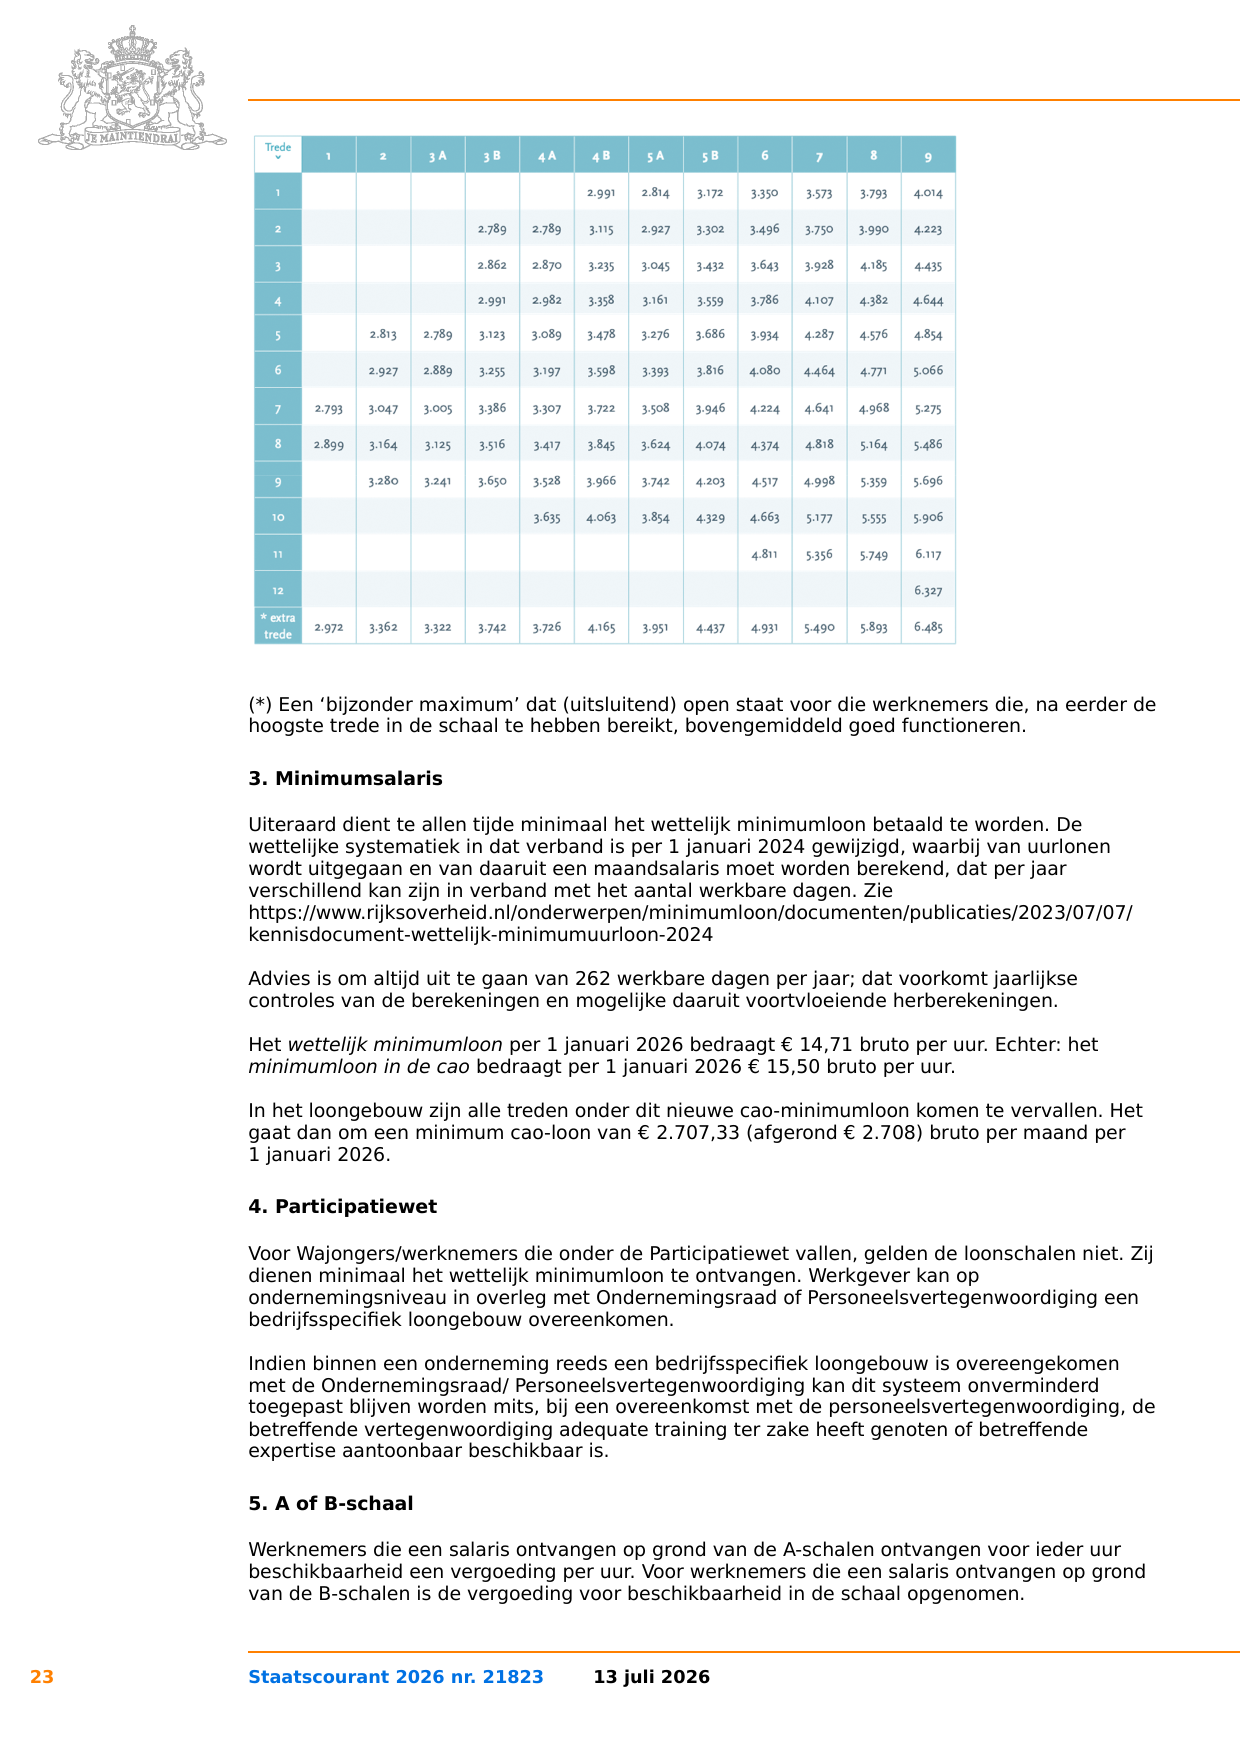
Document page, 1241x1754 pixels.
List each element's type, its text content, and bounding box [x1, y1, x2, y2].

subtitle 3. Minimumsalaris [248, 767, 1163, 789]
picture [248, 130, 963, 650]
subtitle 5. A of B-schaal [248, 1492, 1163, 1514]
picture [38, 25, 227, 150]
text (*) Een ‘bijzonder maximum’ dat (uitsluitend) open staat voor die werknemers die, na eerder de hoogste trede in de schaal te hebben bereikt, bovengemiddeld goed functioneren. [248, 693, 1163, 737]
text Advies is om altijd uit te gaan van 262 werkbare dagen per jaar; dat voorkomt jaarlijkse controles van de berekeningen en mogelijke daaruit voortvloeiende herberekeningen. [248, 968, 1163, 1012]
text Indien binnen een onderneming reeds een bedrijfsspecifiek loongebouw is overeengekomen met de Ondernemingsraad/ Personeelsvertegenwoordiging kan dit systeem onverminderd toegepast blijven worden mits, bij een overeenkomst met de personeelsvertegenwoordiging, de betreffende vertegenwoordiging adequate training ter zake heeft genoten of betreffende expertise aantoonbaar beschikbaar is. [248, 1352, 1163, 1462]
text Werknemers die een salaris ontvangen op grond van de A-schalen ontvangen voor ieder uur beschikbaarheid een vergoeding per uur. Voor werknemers die een salaris ontvangen op grond van de B-schalen is de vergoeding voor beschikbaarheid in de schaal opgenomen. [248, 1539, 1163, 1605]
text Uiteraard dient te allen tijde minimaal het wettelijk minimumloon betaald te worden. De wettelijke systematiek in dat verband is per 1 januari 2024 gewijzigd, waarbij van uurlonen wordt uitgegaan en van daaruit een maandsalaris moet worden berekend, dat per jaar verschillend kan zijn in verband met het aantal werkbare dagen. Zie https://www.rijksoverheid.nl/onderwerpen/minimumloon/documenten/publicaties/2023/07/07/kennisdocument-wettelijk-minimumuurloon-2024 [248, 814, 1163, 946]
text Het wettelijk minimumloon per 1 januari 2026 bedraagt € 14,71 bruto per uur. Echter: het minimumloon in de cao bedraagt per 1 januari 2026 € 15,50 bruto per uur. [248, 1034, 1163, 1078]
text In het loongebouw zijn alle treden onder dit nieuwe cao-minimumloon komen te vervallen. Het gaat dan om een minimum cao-loon van € 2.707,33 (afgerond € 2.708) bruto per maand per 1 januari 2026. [248, 1100, 1163, 1166]
subtitle 4. Participatiewet [248, 1196, 1163, 1218]
text Voor Wajongers/werknemers die onder de Participatiewet vallen, gelden de loonschalen niet. Zij dienen minimaal het wettelijk minimumloon te ontvangen. Werkgever kan op ondernemingsniveau in overleg met Ondernemingsraad of Personeelsvertegenwoordiging een bedrijfsspecifiek loongebouw overeenkomen. [248, 1243, 1163, 1331]
